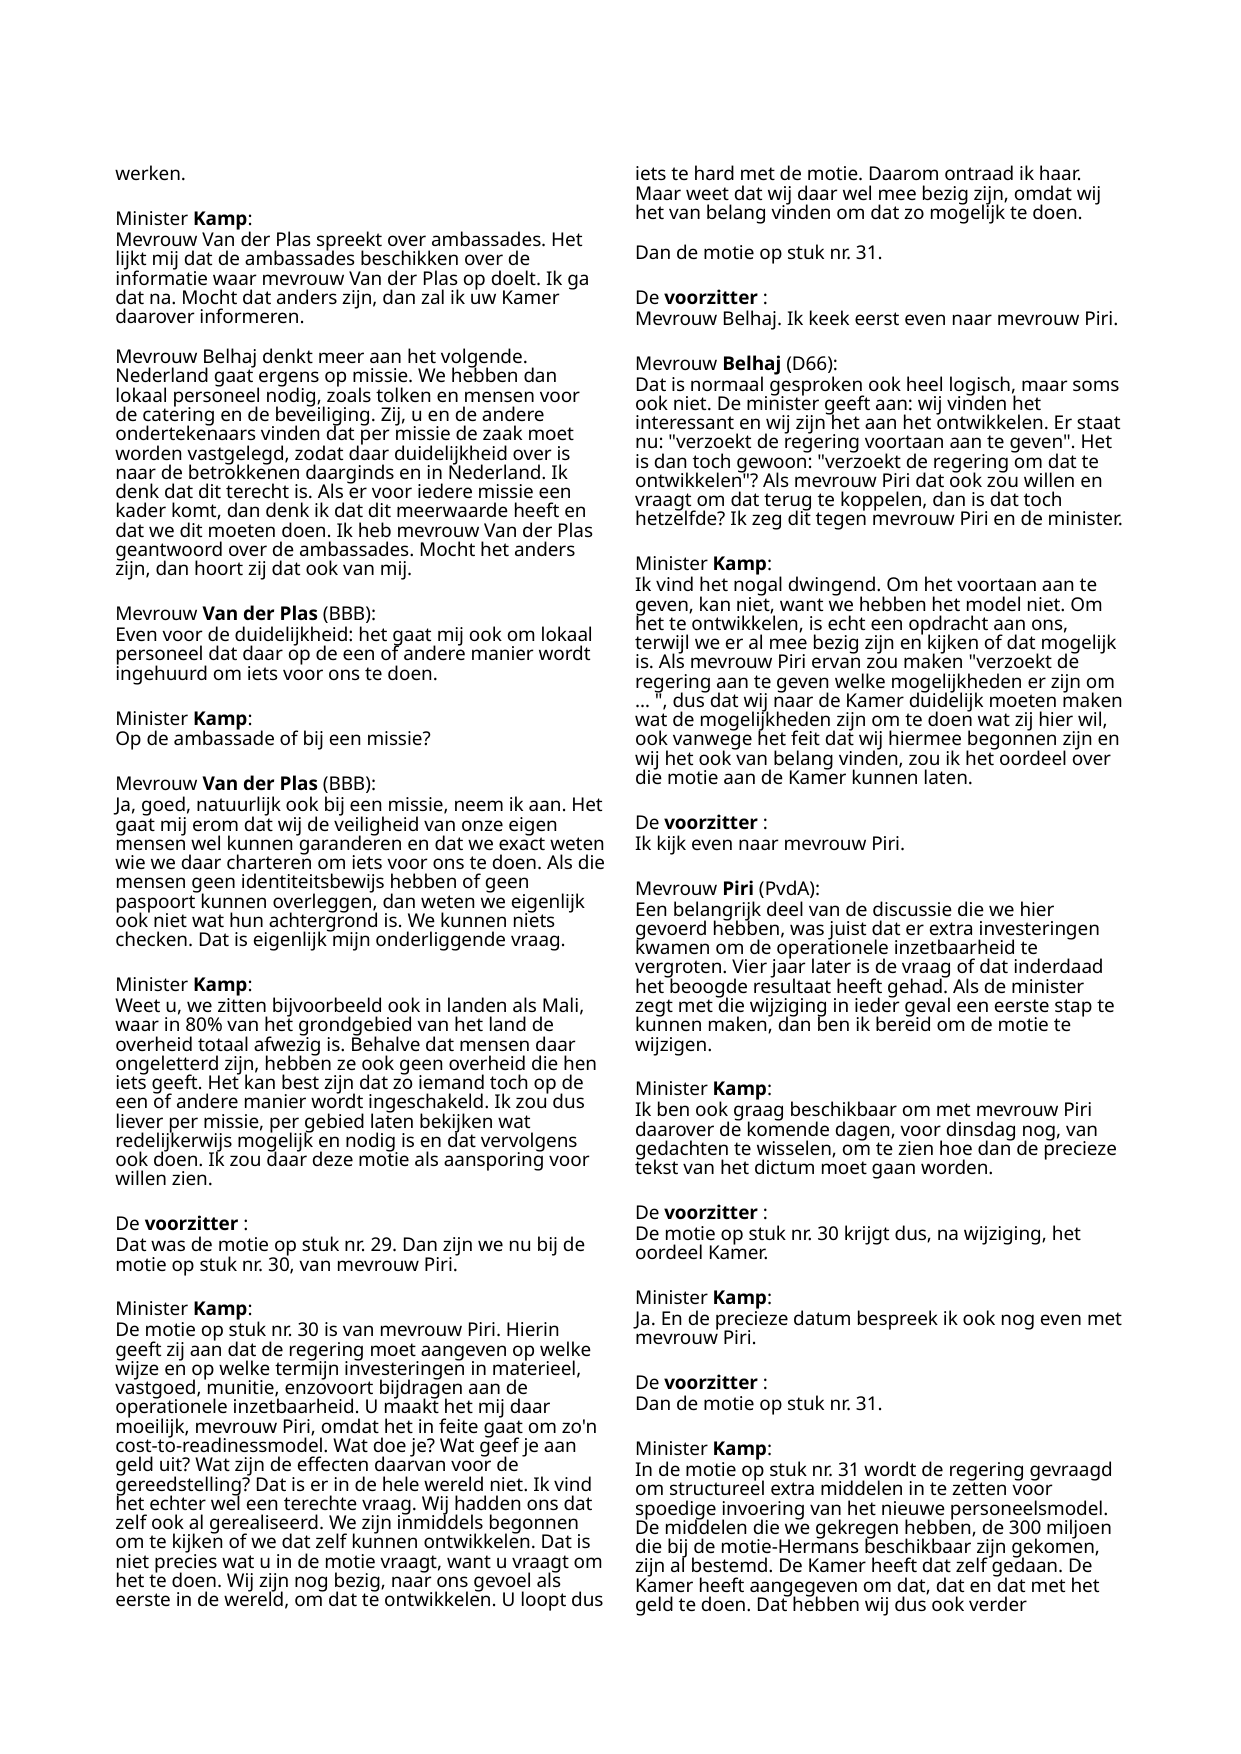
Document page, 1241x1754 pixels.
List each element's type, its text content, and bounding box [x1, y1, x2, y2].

text Ik ben ook graag beschikbaar om met mevrouw Piri daarover de komende dagen, voor dinsdag nog, van gedachten te wisselen, om te zien hoe dan de precieze tekst van het dictum moet gaan worden. [635, 1101, 1125, 1178]
text De voorzitter : [635, 1199, 1125, 1225]
text Minister Kamp: [115, 205, 605, 231]
text Minister Kamp: [635, 1284, 1125, 1310]
text De motie op stuk nr. 30 is van mevrouw Piri. Hierin geeft zij aan dat de regering moet aangeven op welke wijze en op welke termijn investeringen in materieel, vastgoed, munitie, enzovoort bijdragen aan de operationele inzetbaarheid. U maakt het mij daar moeilijk, mevrouw Piri, omdat het in feite gaat om zo'n cost-to-readinessmodel. Wat doe je? Wat geef je aan geld uit? Wat zijn de effecten daarvan voor de gereedstelling? Dat is er in de hele wereld niet. Ik vind het echter wel een terechte vraag. Wij hadden ons dat zelf ook al gerealiseerd. We zijn inmiddels begonnen om te kijken of we dat zelf kunnen ontwikkelen. Dat is niet precies wat u in de motie vraagt, want u vraagt om het te doen. Wij zijn nog bezig, naar ons gevoel als eerste in de wereld, om dat te ontwikkelen. U loopt dus [115, 1321, 605, 1610]
text Ja. En de precieze datum bespreek ik ook nog even met mevrouw Piri. [635, 1310, 1125, 1349]
text Mevrouw Van der Plas spreekt over ambassades. Het lijkt mij dat de ambassades beschikken over de informatie waar mevrouw Van der Plas op doelt. Ik ga dat na. Mocht dat anders zijn, dan zal ik uw Kamer daarover informeren. [115, 231, 605, 327]
text Mevrouw Piri (PvdA): [635, 875, 1125, 901]
text werken. [115, 165, 605, 184]
text In de motie op stuk nr. 31 wordt de regering gevraagd om structureel extra middelen in te zetten voor spoedige invoering van het nieuwe personeelsmodel. De middelen die we gekregen hebben, de 300 miljoen die bij de motie-Hermans beschikbaar zijn gekomen, zijn al bestemd. De Kamer heeft dat zelf gedaan. De Kamer heeft aangegeven om dat, dat en dat met het geld te doen. Dat hebben wij dus ook verder [635, 1461, 1125, 1615]
text Ik kijk even naar mevrouw Piri. [635, 835, 1125, 854]
text De voorzitter : [635, 809, 1125, 835]
text De voorzitter : [635, 284, 1125, 310]
text Dat was de motie op stuk nr. 29. Dan zijn we nu bij de motie op stuk nr. 30, van mevrouw Piri. [115, 1236, 605, 1275]
text Minister Kamp: [635, 551, 1125, 576]
text Mevrouw Van der Plas (BBB): [115, 771, 605, 796]
text De voorzitter : [115, 1211, 605, 1236]
text Dat is normaal gesproken ook heel logisch, maar soms ook niet. De minister geeft aan: wij vinden het interessant en wij zijn het aan het ontwikkelen. Er staat nu: "verzoekt de regering voortaan aan te geven". Het is dan toch gewoon: "verzoekt de regering om dat te ontwikkelen"? Als mevrouw Piri dat ook zou willen en vraagt om dat terug te koppelen, dan is dat toch hetzelfde? Ik zeg dit tegen mevrouw Piri en de minister. [635, 376, 1125, 530]
text iets te hard met de motie. Daarom ontraad ik haar. Maar weet dat wij daar wel mee bezig zijn, omdat wij het van belang vinden om dat zo mogelijk te doen. [635, 165, 1125, 223]
text Mevrouw Belhaj denkt meer aan het volgende. Nederland gaat ergens op missie. We hebben dan lokaal personeel nodig, zoals tolken en mensen voor de catering en de beveiliging. Zij, u en de andere ondertekenaars vinden dat per missie de zaak moet worden vastgelegd, zodat daar duidelijkheid over is naar de betrokkenen daarginds en in Nederland. Ik denk dat dit terecht is. Als er voor iedere missie een kader komt, dan denk ik dat dit meerwaarde heeft en dat we dit moeten doen. Ik heb mevrouw Van der Plas geantwoord over de ambassades. Mocht het anders zijn, dan hoort zij dat ook van mij. [115, 348, 605, 579]
text Dan de motie op stuk nr. 31. [635, 244, 1125, 263]
text De motie op stuk nr. 30 krijgt dus, na wijziging, het oordeel Kamer. [635, 1225, 1125, 1263]
text Ja, goed, natuurlijk ook bij een missie, neem ik aan. Het gaat mij erom dat wij de veiligheid van onze eigen mensen wel kunnen garanderen en dat we exact weten wie we daar charteren om iets voor ons te doen. Als die mensen geen identiteitsbewijs hebben of geen paspoort kunnen overleggen, dan weten we eigenlijk ook niet wat hun achtergrond is. We kunnen niets checken. Dat is eigenlijk mijn onderliggende vraag. [115, 796, 605, 950]
text Minister Kamp: [635, 1435, 1125, 1461]
text Ik vind het nogal dwingend. Om het voortaan aan te geven, kan niet, want we hebben het model niet. Om het te ontwikkelen, is echt een opdracht aan ons, terwijl we er al mee bezig zijn en kijken of dat mogelijk is. Als mevrouw Piri ervan zou maken "verzoekt de regering aan te geven welke mogelijkheden er zijn om … ", dus dat wij naar de Kamer duidelijk moeten maken wat de mogelijkheden zijn om te doen wat zij hier wil, ook vanwege het feit dat wij hiermee begonnen zijn en wij het ook van belang vinden, zou ik het oordeel over die motie aan de Kamer kunnen laten. [635, 576, 1125, 788]
text Minister Kamp: [635, 1076, 1125, 1101]
text Minister Kamp: [115, 971, 605, 997]
text De voorzitter : [635, 1369, 1125, 1395]
text Dan de motie op stuk nr. 31. [635, 1395, 1125, 1414]
text Mevrouw Van der Plas (BBB): [115, 600, 605, 626]
text Weet u, we zitten bijvoorbeeld ook in landen als Mali, waar in 80% van het grondgebied van het land de overheid totaal afwezig is. Behalve dat mensen daar ongeletterd zijn, hebben ze ook geen overheid die hen iets geeft. Het kan best zijn dat zo iemand toch op de een of andere manier wordt ingeschakeld. Ik zou dus liever per missie, per gebied laten bekijken wat redelijkerwijs mogelijk en nodig is en dat vervolgens ook doen. Ik zou daar deze motie als aansporing voor willen zien. [115, 997, 605, 1190]
text Minister Kamp: [115, 1296, 605, 1321]
text Mevrouw Belhaj (D66): [635, 350, 1125, 376]
text Mevrouw Belhaj. Ik keek eerst even naar mevrouw Piri. [635, 310, 1125, 329]
text Op de ambassade of bij een missie? [115, 730, 605, 750]
text Een belangrijk deel van de discussie die we hier gevoerd hebben, was juist dat er extra investeringen kwamen om de operationele inzetbaarheid te vergroten. Vier jaar later is de vraag of dat inderdaad het beoogde resultaat heeft gehad. Als de minister zegt met die wijziging in ieder geval een eerste stap te kunnen maken, dan ben ik bereid om de motie te wijzigen. [635, 901, 1125, 1055]
text Even voor de duidelijkheid: het gaat mij ook om lokaal personeel dat daar op de een of andere manier wordt ingehuurd om iets voor ons te doen. [115, 626, 605, 684]
text Minister Kamp: [115, 705, 605, 730]
